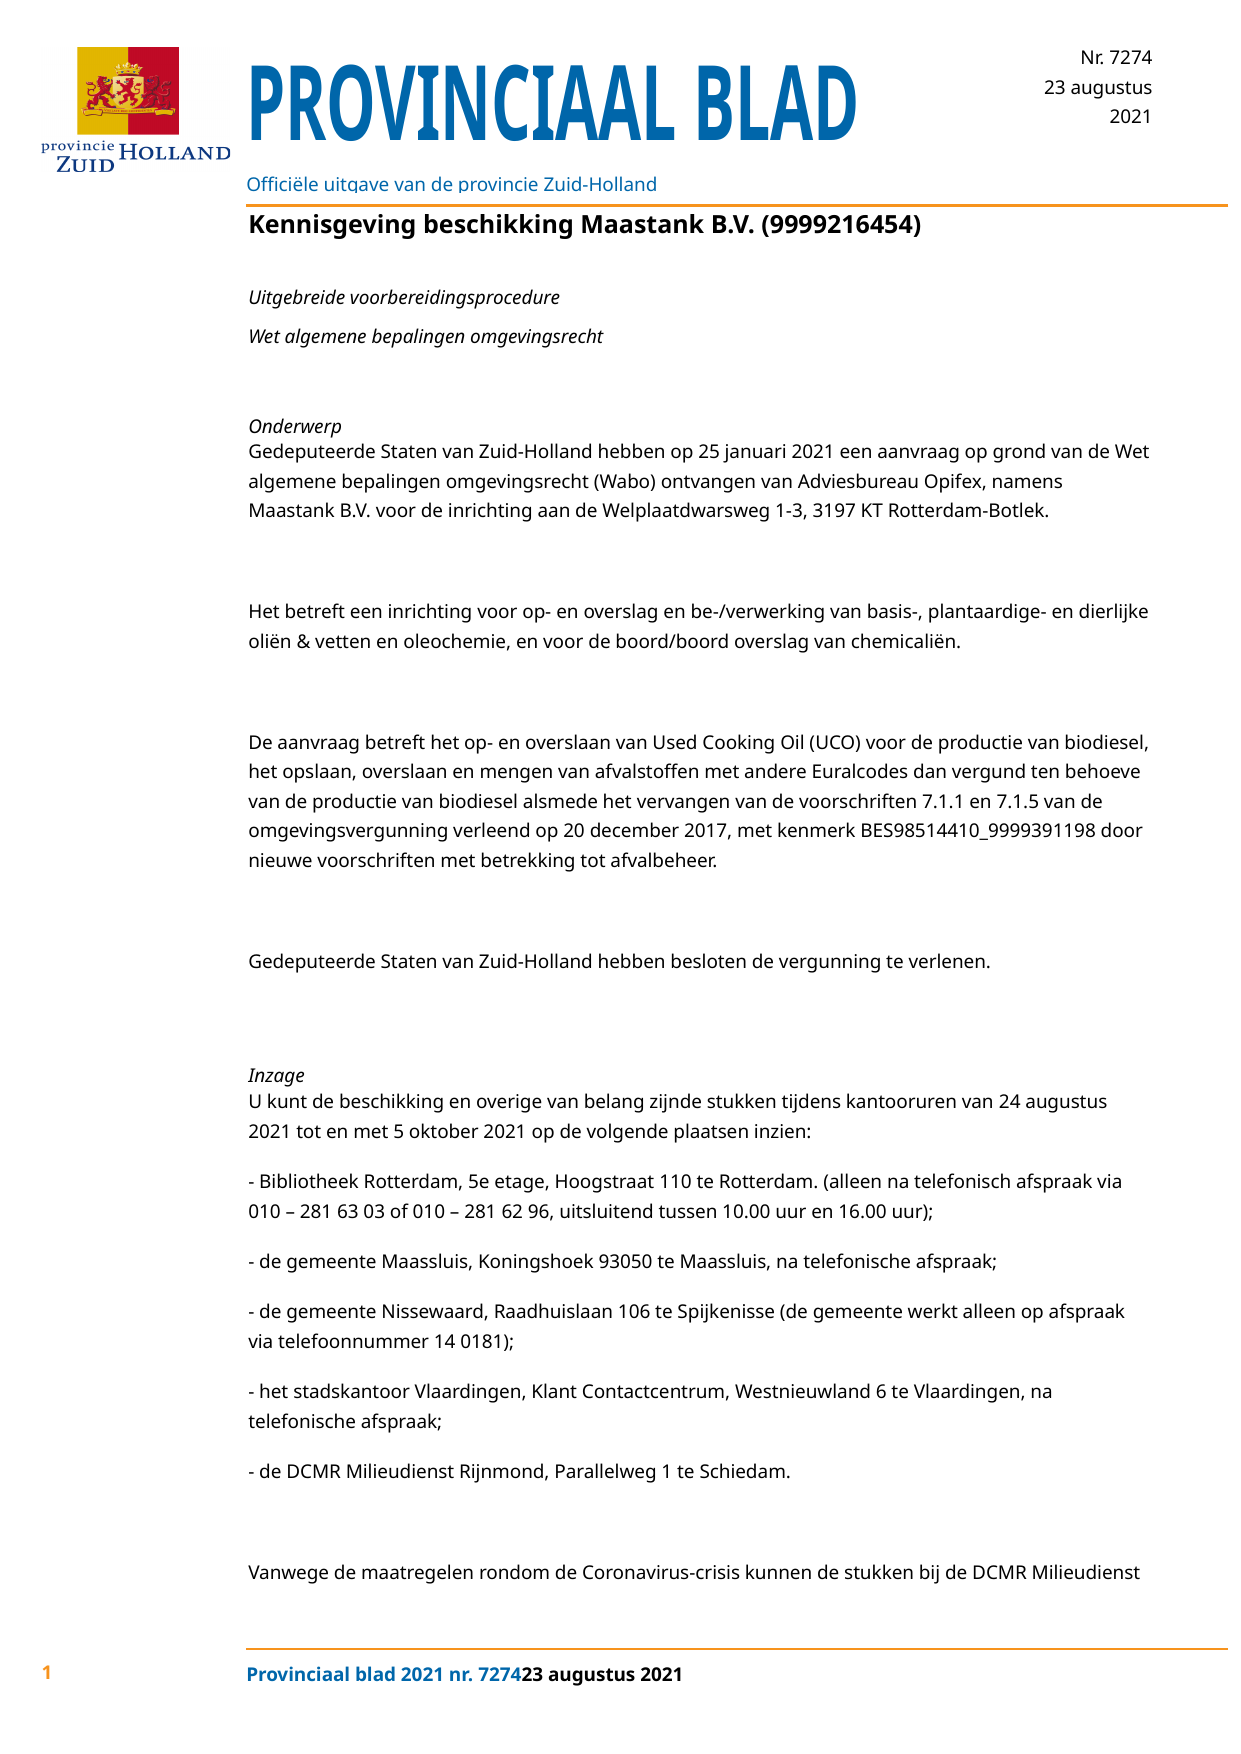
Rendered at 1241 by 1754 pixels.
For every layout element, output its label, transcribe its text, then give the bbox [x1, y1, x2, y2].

text Vanwege de maatregelen rondom de Coronavirus-crisis kunnen de stukken bij de DCMR Milieudienst [248, 1559, 1152, 1585]
text - Bibliotheek Rotterdam, 5e etage, Hoogstraat 110 te Rotterdam. (alleen na telefonisch afspraak via 010 – 281 63 03 of 010 – 281 62 96, uitsluitend tussen 10.00 uur en 16.00 uur); [248, 1168, 1152, 1223]
text - de gemeente Nissewaard, Raadhuislaan 106 te Spijkenisse (de gemeente werkt alleen op afspraak via telefoonnummer 14 0181); [248, 1299, 1152, 1354]
text U kunt de beschikking en overige van belang zijnde stukken tijdens kantooruren van 24 augustus 2021 tot en met 5 oktober 2021 op de volgende plaatsen inzien: [248, 1088, 1152, 1143]
text Kennisgeving beschikking Maastank B.V. (9999216454) [248, 207, 1152, 241]
text De aanvraag betreft het op- en overslaan van Used Cooking Oil (UCO) voor de productie van biodiesel, het opslaan, overslaan en mengen van afvalstoffen met andere Euralcodes dan vergund ten behoeve van de productie van biodiesel alsmede het vervangen van de voorschriften 7.1.1 en 7.1.5 van de omgevingsvergunning verleend op 20 december 2017, met kenmerk BES98514410_9999391198 door nieuwe voorschriften met betrekking tot afvalbeheer. [248, 729, 1152, 873]
text Uitgebreide voorbereidingsprocedure [248, 284, 1152, 309]
text Het betreft een inrichting voor op- en overslag en be-/verwerking van basis-, plantaardige- en dierlijke oliën & vetten en oleochemie, en voor de boord/boord overslag van chemicaliën. [248, 598, 1152, 654]
text - de gemeente Maassluis, Koningshoek 93050 te Maassluis, na telefonische afspraak; [248, 1248, 1152, 1274]
text - de DCMR Milieudienst Rijnmond, Parallelweg 1 te Schiedam. [248, 1459, 1152, 1484]
text Inzage [248, 1062, 1152, 1088]
text Wet algemene bepalingen omgevingsrecht [248, 323, 1152, 349]
text Onderwerp [248, 413, 1152, 438]
text Gedeputeerde Staten van Zuid-Holland hebben besloten de vergunning te verlenen. [248, 948, 1152, 974]
text Gedeputeerde Staten van Zuid-Holland hebben op 25 januari 2021 een aanvraag op grond van de Wet algemene bepalingen omgevingsrecht (Wabo) ontvangen van Adviesbureau Opifex, namens Maastank B.V. voor de inrichting aan de Welplaatdwarsweg 1-3, 3197 KT Rotterdam-Botlek. [248, 438, 1152, 523]
text - het stadskantoor Vlaardingen, Klant Contactcentrum, Westnieuwland 6 te Vlaardingen, na telefonische afspraak; [248, 1379, 1152, 1434]
picture [41, 47, 231, 172]
